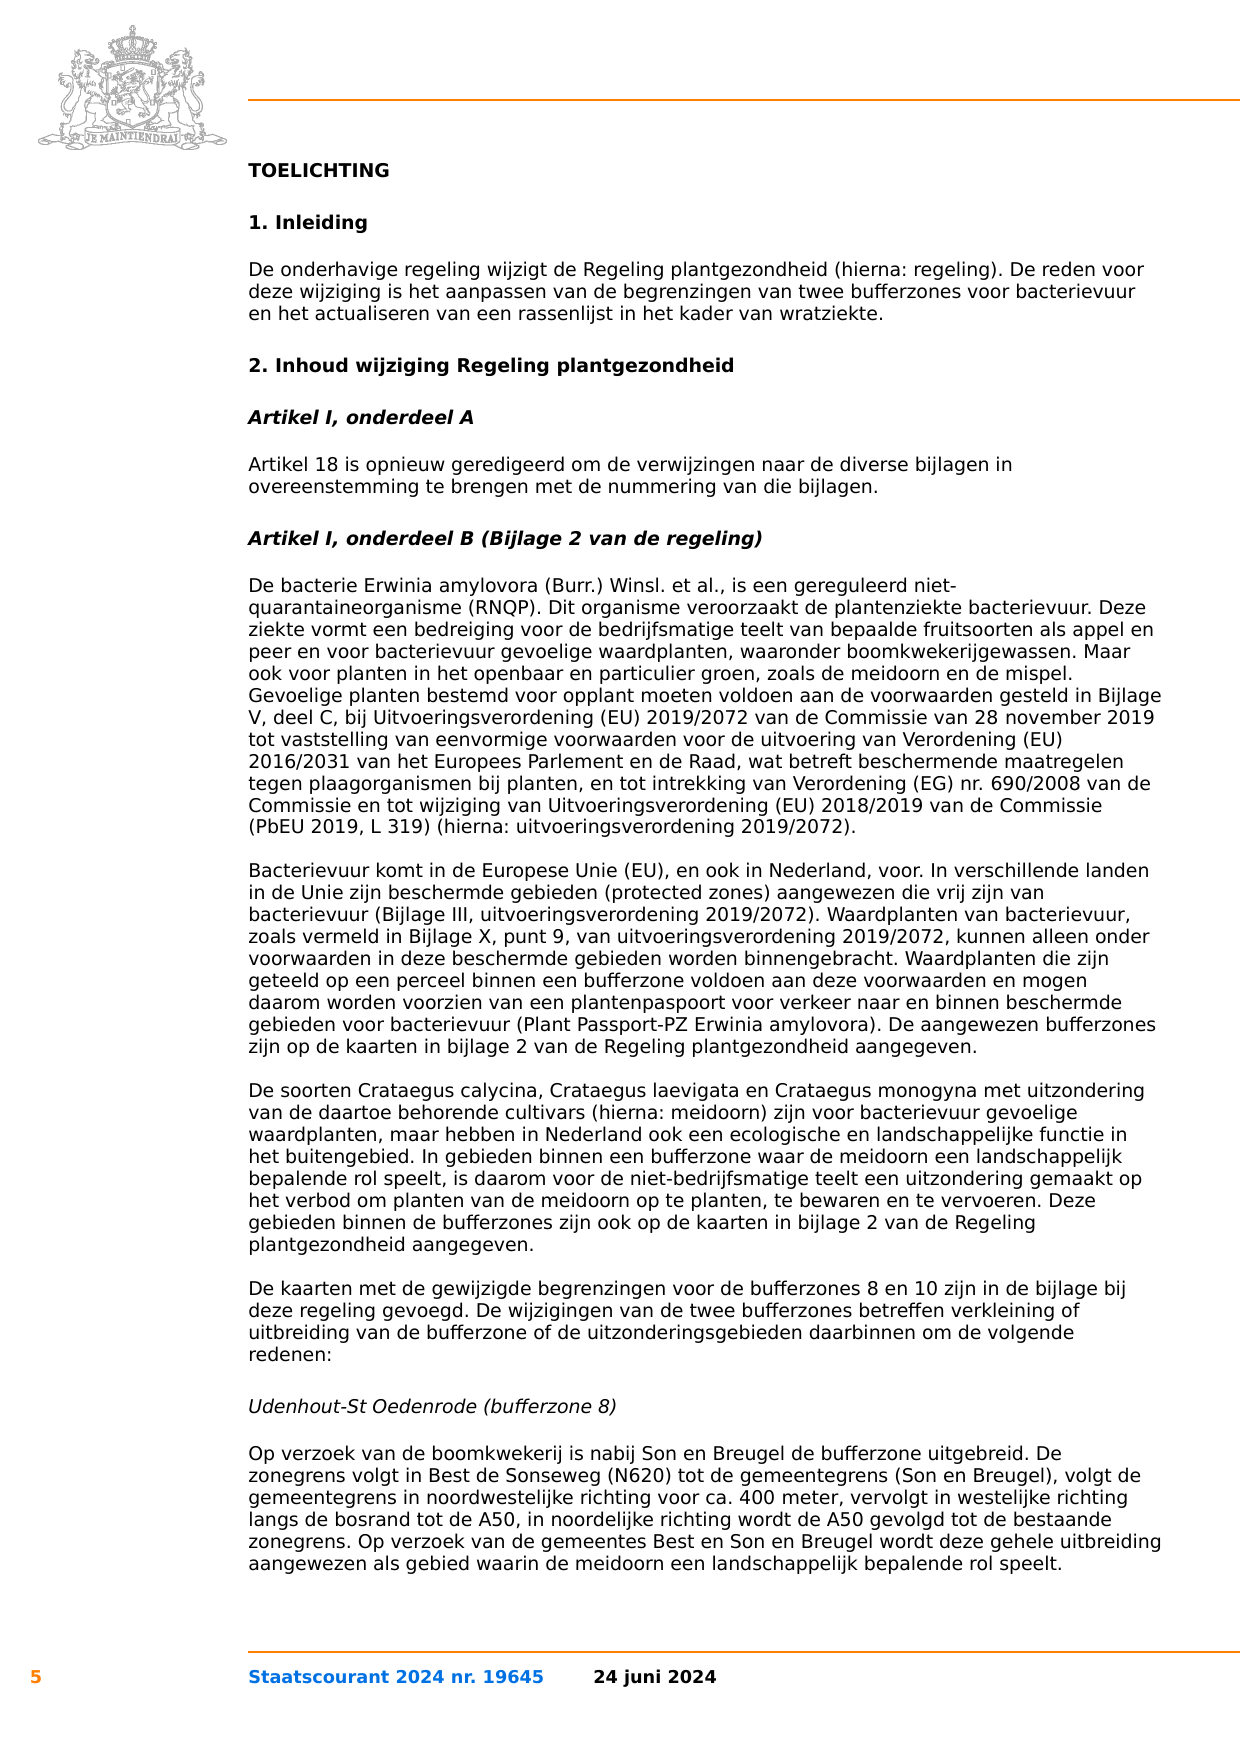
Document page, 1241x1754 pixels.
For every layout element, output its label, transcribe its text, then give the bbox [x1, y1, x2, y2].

text De kaarten met de gewijzigde begrenzingen voor de bufferzones 8 en 10 zijn in de bijlage bij deze regeling gevoegd. De wijzigingen van de twee bufferzones betreffen verkleining of uitbreiding van de bufferzone of de uitzonderingsgebieden daarbinnen om de volgende redenen: [248, 1278, 1163, 1366]
text Op verzoek van de boomkwekerij is nabij Son en Breugel de bufferzone uitgebreid. De zonegrens volgt in Best de Sonseweg (N620) tot de gemeentegrens (Son en Breugel), volgt de gemeentegrens in noordwestelijke richting voor ca. 400 meter, vervolgt in westelijke richting langs de bosrand tot de A50, in noordelijke richting wordt de A50 gevolgd tot de bestaande zonegrens. Op verzoek van de gemeentes Best en Son en Breugel wordt deze gehele uitbreiding aangewezen als gebied waarin de meidoorn een landschappelijk bepalende rol speelt. [248, 1443, 1163, 1574]
subtitle 1. Inleiding [248, 212, 1163, 234]
subtitle Artikel I, onderdeel B (Bijlage 2 van de regeling) [248, 528, 1163, 550]
text Bacterievuur komt in de Europese Unie (EU), en ook in Nederland, voor. In verschillende landen in de Unie zijn beschermde gebieden (protected zones) aangewezen die vrij zijn van bacterievuur (Bijlage III, uitvoeringsverordening 2019/2072). Waardplanten van bacterievuur, zoals vermeld in Bijlage X, punt 9, van uitvoeringsverordening 2019/2072, kunnen alleen onder voorwaarden in deze beschermde gebieden worden binnengebracht. Waardplanten die zijn geteeld op een perceel binnen een bufferzone voldoen aan deze voorwaarden en mogen daarom worden voorzien van een plantenpaspoort voor verkeer naar en binnen beschermde gebieden voor bacterievuur (Plant Passport-PZ Erwinia amylovora). De aangewezen bufferzones zijn op de kaarten in bijlage 2 van de Regeling plantgezondheid aangegeven. [248, 860, 1163, 1058]
text Artikel 18 is opnieuw geredigeerd om de verwijzingen naar de diverse bijlagen in overeenstemming te brengen met de nummering van die bijlagen. [248, 454, 1163, 498]
subtitle TOELICHTING [248, 160, 1163, 182]
picture [38, 25, 227, 150]
text De onderhavige regeling wijzigt de Regeling plantgezondheid (hierna: regeling). De reden voor deze wijziging is het aanpassen van de begrenzingen van twee bufferzones voor bacterievuur en het actualiseren van een rassenlijst in het kader van wratziekte. [248, 259, 1163, 325]
subtitle 2. Inhoud wijziging Regeling plantgezondheid [248, 355, 1163, 377]
text De soorten Crataegus calycina, Crataegus laevigata en Crataegus monogyna met uitzondering van de daartoe behorende cultivars (hierna: meidoorn) zijn voor bacterievuur gevoelige waardplanten, maar hebben in Nederland ook een ecologische en landschappelijke functie in het buitengebied. In gebieden binnen een bufferzone waar de meidoorn een landschappelijk bepalende rol speelt, is daarom voor de niet-bedrijfsmatige teelt een uitzondering gemaakt op het verbod om planten van de meidoorn op te planten, te bewaren en te vervoeren. Deze gebieden binnen de bufferzones zijn ook op de kaarten in bijlage 2 van de Regeling plantgezondheid aangegeven. [248, 1080, 1163, 1256]
text De bacterie Erwinia amylovora (Burr.) Winsl. et al., is een gereguleerd niet-quarantaineorganisme (RNQP). Dit organisme veroorzaakt de plantenziekte bacterievuur. Deze ziekte vormt een bedreiging voor de bedrijfsmatige teelt van bepaalde fruitsoorten als appel en peer en voor bacterievuur gevoelige waardplanten, waaronder boomkwekerijgewassen. Maar ook voor planten in het openbaar en particulier groen, zoals de meidoorn en de mispel. Gevoelige planten bestemd voor opplant moeten voldoen aan de voorwaarden gesteld in Bijlage V, deel C, bij Uitvoeringsverordening (EU) 2019/2072 van de Commissie van 28 november 2019 tot vaststelling van eenvormige voorwaarden voor de uitvoering van Verordening (EU) 2016/2031 van het Europees Parlement en de Raad, wat betreft beschermende maatregelen tegen plaagorganismen bij planten, en tot intrekking van Verordening (EG) nr. 690/2008 van de Commissie en tot wijziging van Uitvoeringsverordening (EU) 2018/2019 van de Commissie (PbEU 2019, L 319) (hierna: uitvoeringsverordening 2019/2072). [248, 575, 1163, 838]
subtitle Udenhout-St Oedenrode (bufferzone 8) [248, 1396, 1163, 1418]
subtitle Artikel I, onderdeel A [248, 407, 1163, 429]
